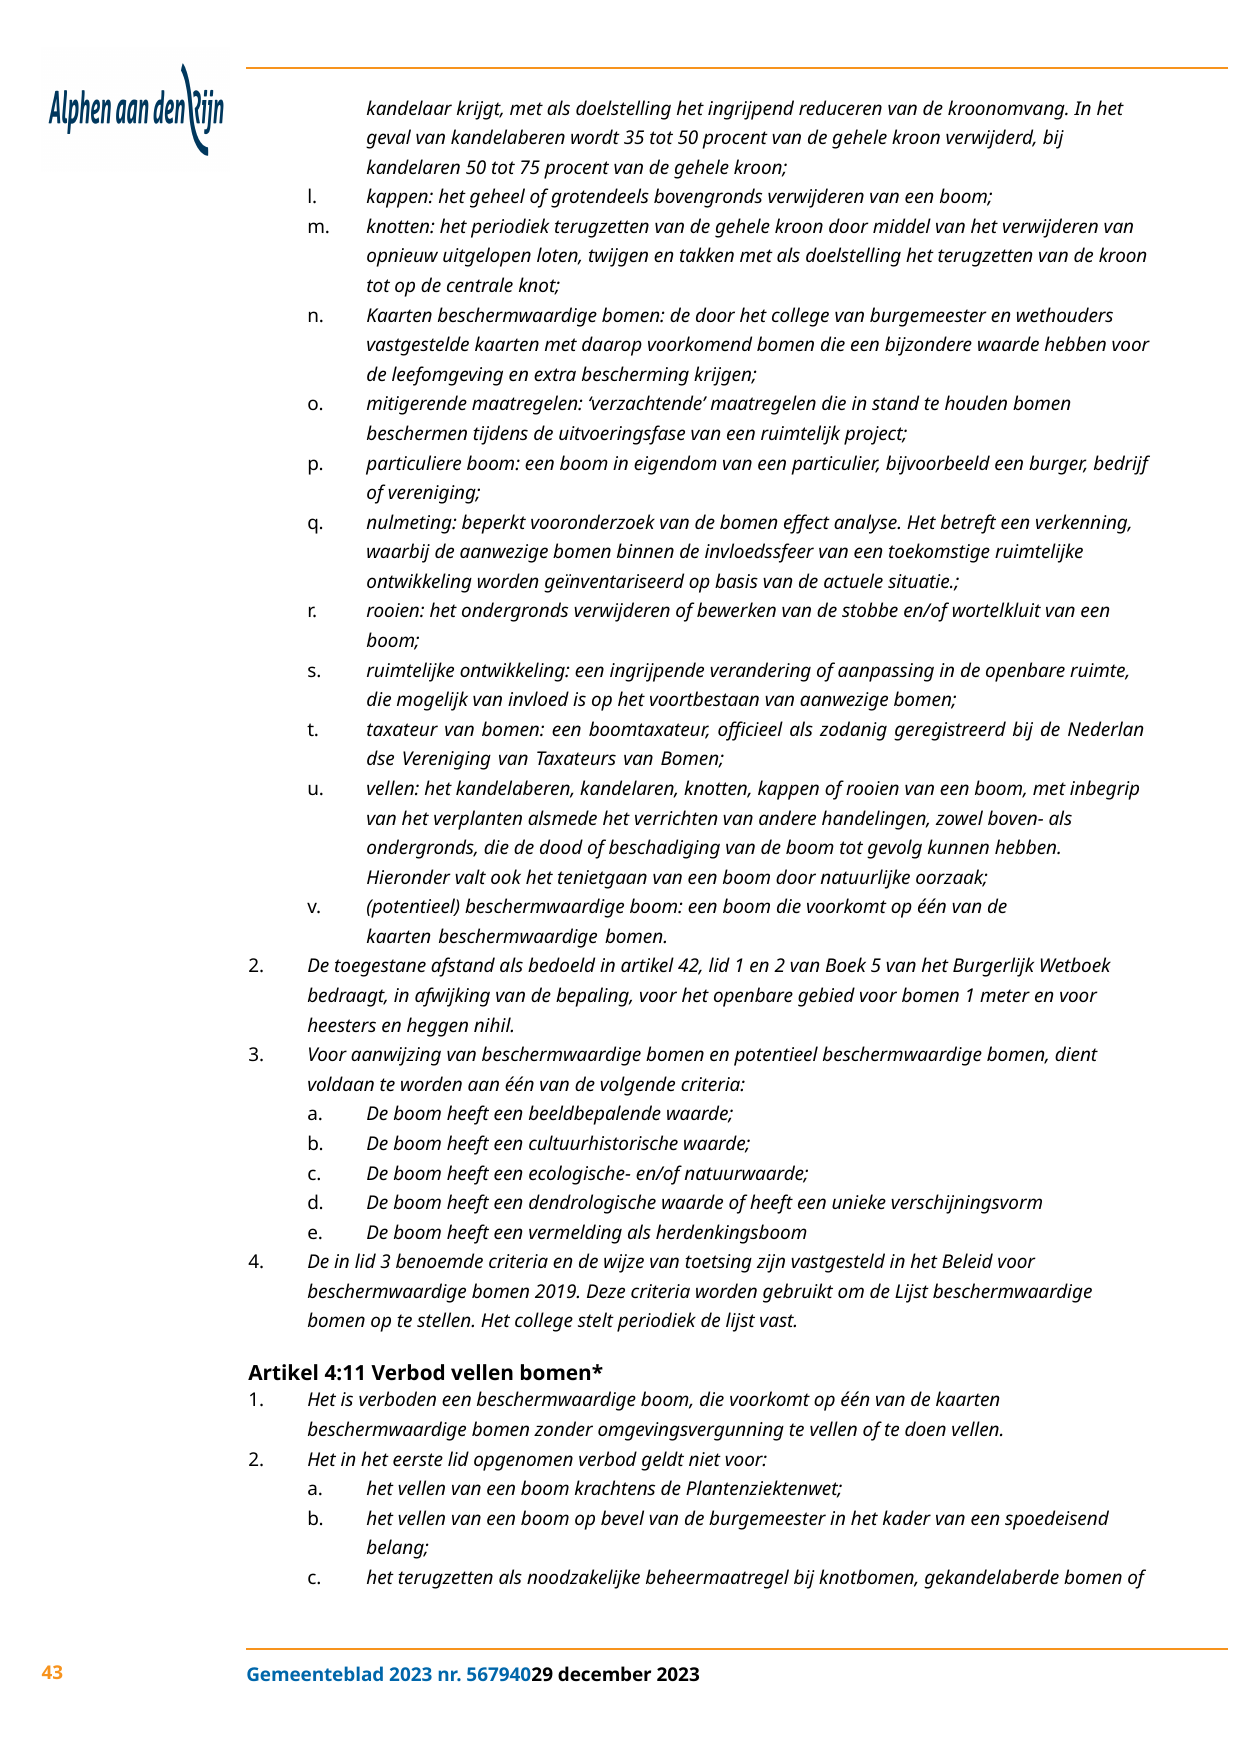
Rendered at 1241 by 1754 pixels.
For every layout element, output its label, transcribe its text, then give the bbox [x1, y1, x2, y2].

list (potentieel) beschermwaardige boom: een boom die voorkomt op één van de kaarten beschermwaardige bomen. [307, 893, 1152, 949]
list kandelaar krijgt, met als doelstelling het ingrijpend reduceren van de kroonomvang. In het geval van kandelaberen wordt 35 tot 50 procent van de gehele kroon verwijderd, bij kandelaren 50 tot 75 procent van de gehele kroon; [307, 95, 1152, 180]
list taxateur van bomen: een boomtaxateur, officieel als zodanig geregistreerd bij de Nederlandse Vereniging van Taxateurs van Bomen; [307, 716, 1152, 771]
list De toegestane afstand als bedoeld in artikel 42, lid 1 en 2 van Boek 5 van het Burgerlijk Wetboek bedraagt, in afwijking van de bepaling, voor het openbare gebied voor bomen 1 meter en voor heesters en heggen nihil. [248, 953, 1152, 1038]
list De boom heeft een beeldbepalende waarde; [307, 1101, 1152, 1126]
list nulmeting: beperkt vooronderzoek van de bomen effect analyse. Het betreft een verkenning, waarbij de aanwezige bomen binnen de invloedssfeer van een toekomstige ruimtelijke ontwikkeling worden geïnventariseerd op basis van de actuele situatie.; [307, 509, 1152, 594]
list De boom heeft een ecologische- en/of natuurwaarde; [307, 1160, 1152, 1186]
picture [41, 47, 231, 172]
list De boom heeft een vermelding als herdenkingsboom [307, 1219, 1152, 1245]
list De boom heeft een dendrologische waarde of heeft een unieke verschijningsvorm [307, 1189, 1152, 1215]
list het terugzetten als noodzakelijke beheermaatregel bij knotbomen, gekandelaberde bomen of [307, 1564, 1152, 1590]
list Het in het eerste lid opgenomen verbod geldt niet voor: [248, 1446, 1152, 1471]
list het vellen van een boom krachtens de Plantenziektenwet; [307, 1475, 1152, 1501]
list De in lid 3 benoemde criteria en de wijze van toetsing zijn vastgesteld in het Beleid voor beschermwaardige bomen 2019. Deze criteria worden gebruikt om de Lijst beschermwaardige bomen op te stellen. Het college stelt periodiek de lijst vast. [248, 1248, 1152, 1333]
text Artikel 4:11 Verbod vellen bomen* [248, 1358, 1152, 1387]
list ruimtelijke ontwikkeling: een ingrijpende verandering of aanpassing in de openbare ruimte, die mogelijk van invloed is op het voortbestaan van aanwezige bomen; [307, 657, 1152, 712]
list rooien: het ondergronds verwijderen of bewerken van de stobbe en/of wortelkluit van een boom; [307, 598, 1152, 653]
list mitigerende maatregelen: ‘verzachtende’ maatregelen die in stand te houden bomen beschermen tijdens de uitvoeringsfase van een ruimtelijk project; [307, 391, 1152, 446]
list knotten: het periodiek terugzetten van de gehele kroon door middel van het verwijderen van opnieuw uitgelopen loten, twijgen en takken met als doelstelling het terugzetten van de kroon tot op de centrale knot; [307, 213, 1152, 298]
list particuliere boom: een boom in eigendom van een particulier, bijvoorbeeld een burger, bedrijf of vereniging; [307, 450, 1152, 505]
list Kaarten beschermwaardige bomen: de door het college van burgemeester en wethouders vastgestelde kaarten met daarop voorkomend bomen die een bijzondere waarde hebben voor de leefomgeving en extra bescherming krijgen; [307, 302, 1152, 387]
list kappen: het geheel of grotendeels bovengronds verwijderen van een boom; [307, 183, 1152, 209]
list Het is verboden een beschermwaardige boom, die voorkomt op één van de kaarten beschermwaardige bomen zonder omgevingsvergunning te vellen of te doen vellen. [248, 1387, 1152, 1442]
list De boom heeft een cultuurhistorische waarde; [307, 1130, 1152, 1156]
list Voor aanwijzing van beschermwaardige bomen en potentieel beschermwaardige bomen, dient voldaan te worden aan één van de volgende criteria: [248, 1041, 1152, 1097]
list vellen: het kandelaberen, kandelaren, knotten, kappen of rooien van een boom, met inbegrip van het verplanten alsmede het verrichten van andere handelingen, zowel boven- als ondergronds, die de dood of beschadiging van de boom tot gevolg kunnen hebben. Hieronder valt ook het tenietgaan van een boom door natuurlijke oorzaak; [307, 775, 1152, 890]
list het vellen van een boom op bevel van de burgemeester in het kader van een spoedeisend belang; [307, 1505, 1152, 1560]
